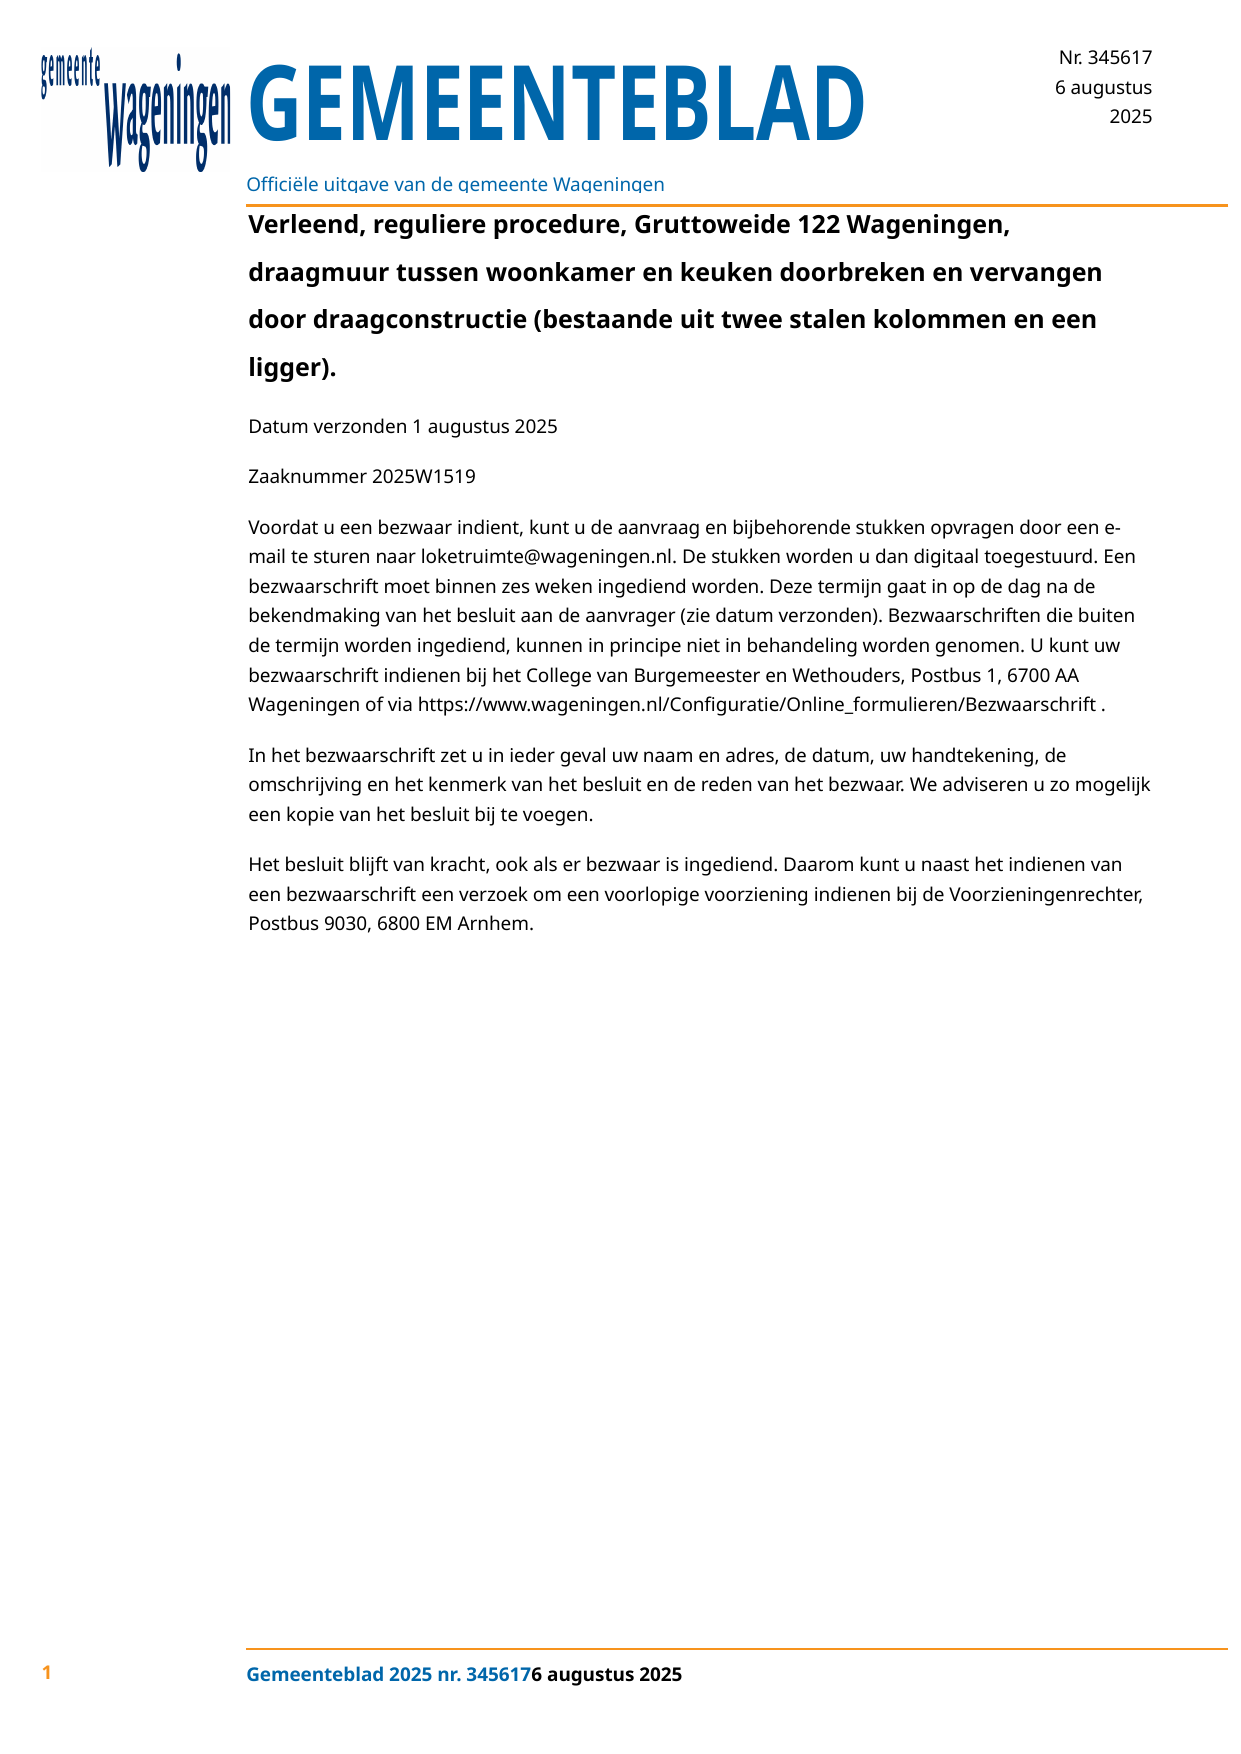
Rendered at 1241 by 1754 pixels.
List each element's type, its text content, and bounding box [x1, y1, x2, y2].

text In het bezwaarschrift zet u in ieder geval uw naam en adres, de datum, uw handtekening, de omschrijving en het kenmerk van het besluit en de reden van het bezwaar. We adviseren u zo mogelijk een kopie van het besluit bij te voegen. [248, 742, 1152, 827]
text Voordat u een bezwaar indient, kunt u de aanvraag en bijbehorende stukken opvragen door een e-mail te sturen naar loketruimte@wageningen.nl. De stukken worden u dan digitaal toegestuurd. Een bezwaarschrift moet binnen zes weken ingediend worden. Deze termijn gaat in op de dag na de bekendmaking van het besluit aan de aanvrager (zie datum verzonden). Bezwaarschriften die buiten de termijn worden ingediend, kunnen in principe niet in behandeling worden genomen. U kunt uw bezwaarschrift indienen bij het College van Burgemeester en Wethouders, Postbus 1, 6700 AA Wageningen of via https://www.wageningen.nl/Configuratie/Online_formulieren/Bezwaarschrift . [248, 514, 1152, 717]
text Het besluit blijft van kracht, ook als er bezwaar is ingediend. Daarom kunt u naast het indienen van een bezwaarschrift een verzoek om een voorlopige voorziening indienen bij de Voorzieningenrechter, Postbus 9030, 6800 EM Arnhem. [248, 851, 1152, 936]
picture [41, 47, 231, 172]
text Zaaknummer 2025W1519 [248, 463, 1152, 489]
text Verleend, reguliere procedure, Gruttoweide 122 Wageningen, draagmuur tussen woonkamer en keuken doorbreken en vervangen door draagconstructie (bestaande uit twee stalen kolommen en een ligger). [248, 207, 1152, 384]
text Datum verzonden 1 augustus 2025 [248, 413, 1152, 439]
